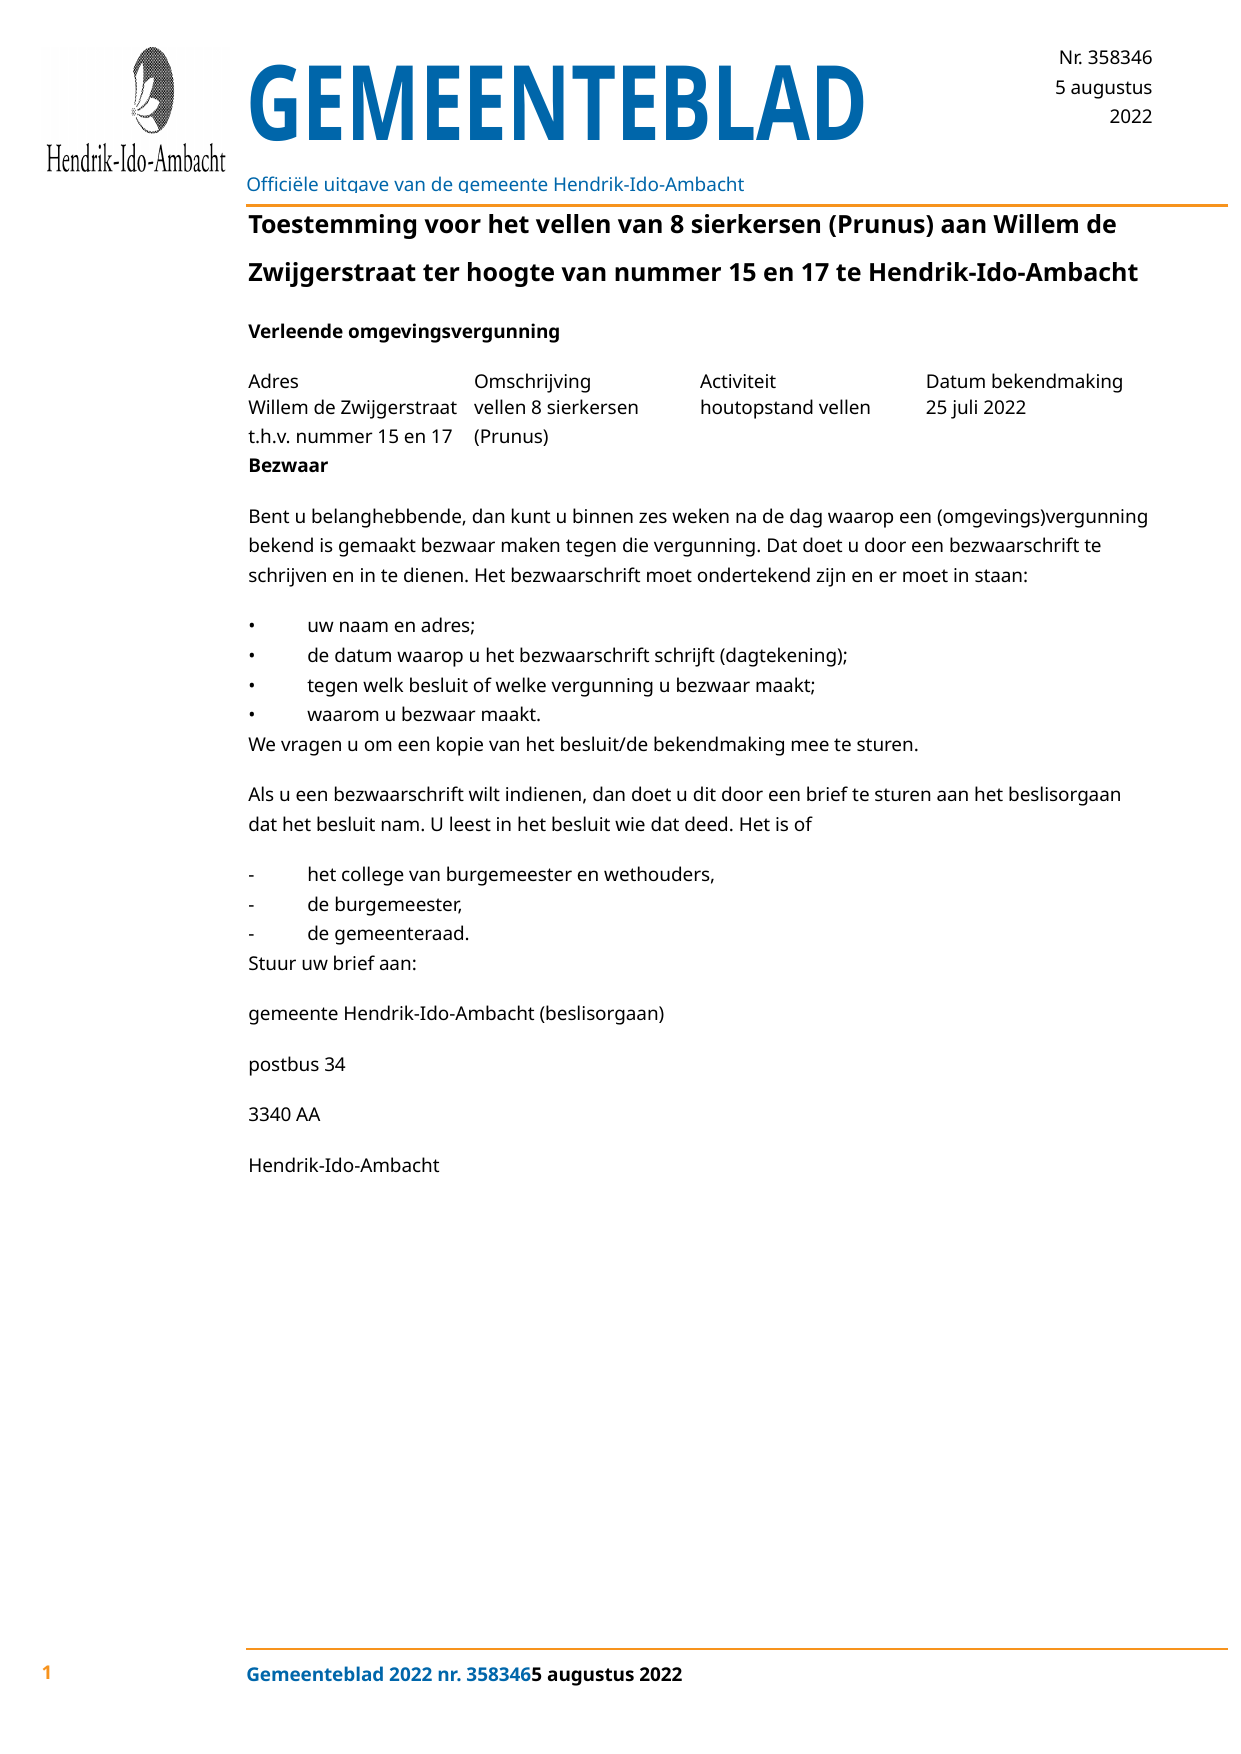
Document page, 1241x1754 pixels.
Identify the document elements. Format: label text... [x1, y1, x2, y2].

list de datum waarop u het bezwaarschrift schrijft (dagtekening); [248, 642, 1152, 668]
list waarom u bezwaar maakt. [248, 701, 1152, 727]
text Bent u belanghebbende, dan kunt u binnen zes weken na de dag waarop een (omgevings)vergunning bekend is gemaakt bezwaar maken tegen die vergunning. Dat doet u door een bezwaarschrift te schrijven en in te dienen. Het bezwaarschrift moet ondertekend zijn en er moet in staan: [248, 503, 1152, 588]
text Stuur uw brief aan: [248, 950, 1152, 976]
table_cell houtopstand vellen [700, 394, 926, 449]
text 3340 AA [248, 1101, 1152, 1127]
text postbus 34 [248, 1051, 1152, 1077]
table_cell vellen 8 sierkersen (Prunus) [474, 394, 700, 449]
table_header Adres [248, 369, 474, 394]
list de gemeenteraad. [248, 921, 1152, 946]
text Hendrik-Ido-Ambacht [248, 1152, 1152, 1178]
table_header Activiteit [700, 369, 926, 394]
text Toestemming voor het vellen van 8 sierkersen (Prunus) aan Willem de Zwijgerstraat ter hoogte van nummer 15 en 17 te Hendrik-Ido-Ambacht [248, 207, 1152, 288]
list uw naam en adres; [248, 613, 1152, 638]
text Verleende omgevingsvergunning [248, 318, 1152, 344]
text Bezwaar [248, 453, 1152, 478]
text We vragen u om een kopie van het besluit/de bekendmaking mee te sturen. [248, 731, 1152, 757]
table_cell Willem de Zwijgerstraat t.h.v. nummer 15 en 17 [248, 394, 474, 449]
table_header Omschrijving [474, 369, 700, 394]
text Als u een bezwaarschrift wilt indienen, dan doet u dit door een brief te sturen aan het beslisorgaan dat het besluit nam. U leest in het besluit wie dat deed. Het is of [248, 781, 1152, 837]
list tegen welk besluit of welke vergunning u bezwaar maakt; [248, 672, 1152, 698]
picture [41, 47, 231, 172]
table_cell 25 juli 2022 [926, 394, 1152, 449]
text gemeente Hendrik-Ido-Ambacht (beslisorgaan) [248, 1001, 1152, 1026]
list de burgemeester, [248, 891, 1152, 917]
table_header Datum bekendmaking [926, 369, 1152, 394]
list het college van burgemeester en wethouders, [248, 861, 1152, 887]
